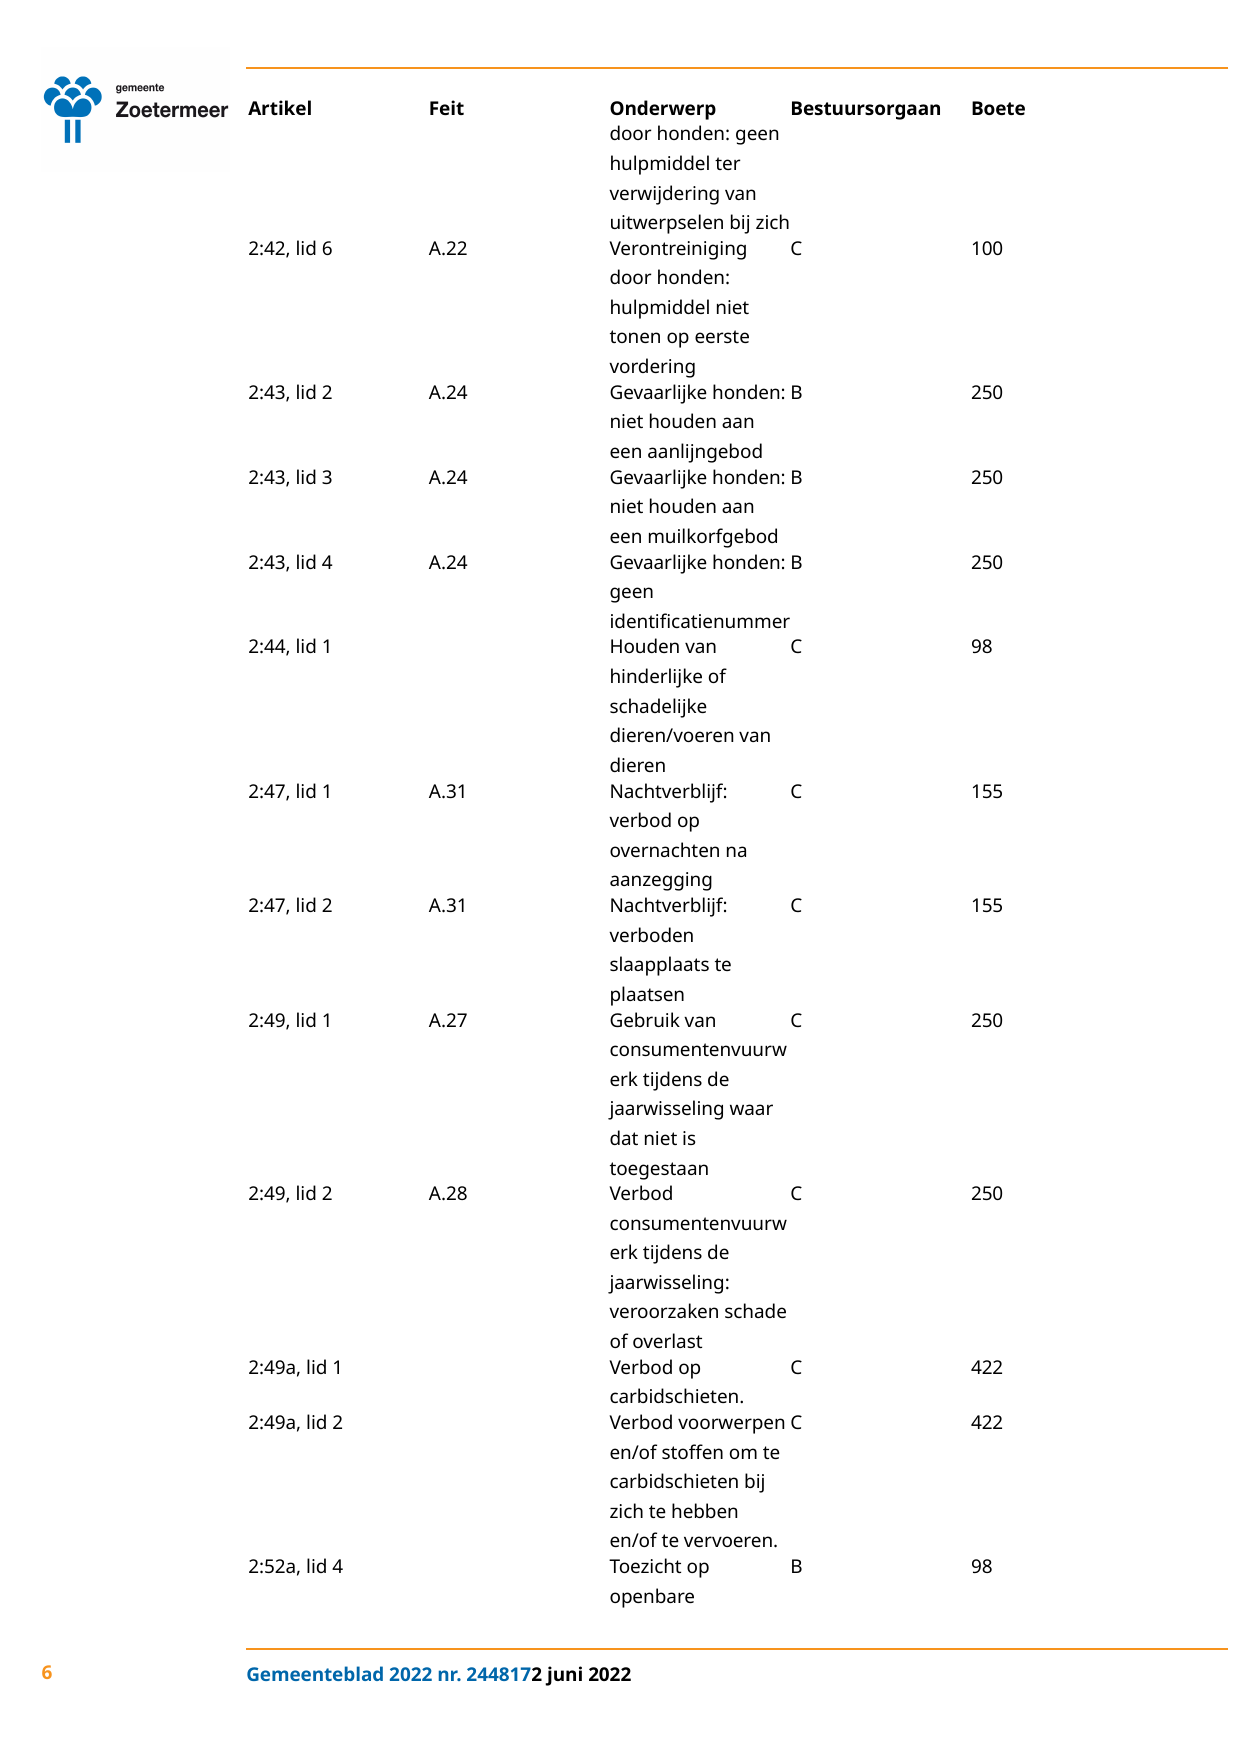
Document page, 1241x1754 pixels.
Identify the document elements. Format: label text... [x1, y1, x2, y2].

table_cell 250 [971, 1007, 1152, 1180]
table_cell Verontreiniging door honden: hulpmiddel niet tonen op eerste vordering [609, 235, 790, 379]
table_cell [429, 1409, 609, 1553]
table_cell Gevaarlijke honden: niet houden aan een muilkorfgebod [609, 464, 790, 549]
table_cell 2:43, lid 2 [248, 379, 429, 464]
table_cell [429, 1554, 609, 1609]
table_cell 155 [971, 892, 1152, 1007]
table_cell Nachtverblijf: verbod op overnachten na aanzegging [609, 778, 790, 892]
table_cell C [790, 1354, 971, 1409]
table_cell [790, 121, 971, 235]
table_header Onderwerp [609, 95, 790, 121]
table_cell 250 [971, 1180, 1152, 1354]
table_cell A.28 [429, 1180, 609, 1354]
table_cell 2:49a, lid 2 [248, 1409, 429, 1553]
table_cell 100 [971, 235, 1152, 379]
table_cell C [790, 1409, 971, 1553]
table_cell Gevaarlijke honden: niet houden aan een aanlijngebod [609, 379, 790, 464]
table_header Boete [971, 95, 1152, 121]
table_header Artikel [248, 95, 429, 121]
table_cell 2:43, lid 3 [248, 464, 429, 549]
table_cell A.22 [429, 235, 609, 379]
table_cell 250 [971, 464, 1152, 549]
table_cell 98 [971, 634, 1152, 778]
table_cell Toezicht op openbare [609, 1554, 790, 1609]
table_cell 250 [971, 379, 1152, 464]
table_cell C [790, 1180, 971, 1354]
table_cell 2:43, lid 4 [248, 549, 429, 634]
table_cell A.31 [429, 892, 609, 1007]
table_cell B [790, 549, 971, 634]
table_cell 2:44, lid 1 [248, 634, 429, 778]
table_cell [429, 634, 609, 778]
table_cell Nachtverblijf: verboden slaapplaats te plaatsen [609, 892, 790, 1007]
table_cell C [790, 892, 971, 1007]
table_cell B [790, 379, 971, 464]
table_cell Verbod voorwerpen en/of stoffen om te carbidschieten bij zich te hebben en/of te vervoeren. [609, 1409, 790, 1553]
table_cell [429, 121, 609, 235]
table_cell B [790, 1554, 971, 1609]
table_cell door honden: geen hulpmiddel ter verwijdering van uitwerpselen bij zich [609, 121, 790, 235]
table_cell 155 [971, 778, 1152, 892]
table_cell A.27 [429, 1007, 609, 1180]
table_cell C [790, 778, 971, 892]
table_cell 2:52a, lid 4 [248, 1554, 429, 1609]
table_cell 2:42, lid 6 [248, 235, 429, 379]
table_cell B [790, 464, 971, 549]
table_cell Verbod op carbidschieten. [609, 1354, 790, 1409]
table_cell 250 [971, 549, 1152, 634]
table_cell C [790, 235, 971, 379]
table_cell Gevaarlijke honden: geen identificatienummer [609, 549, 790, 634]
picture [41, 47, 231, 172]
table_cell A.24 [429, 379, 609, 464]
table_cell A.31 [429, 778, 609, 892]
table_cell 2:49a, lid 1 [248, 1354, 429, 1409]
table_cell A.24 [429, 464, 609, 549]
table_cell [429, 1354, 609, 1409]
table_cell 422 [971, 1354, 1152, 1409]
table_cell 2:49, lid 1 [248, 1007, 429, 1180]
table_header Bestuursorgaan [790, 95, 971, 121]
table_cell 98 [971, 1554, 1152, 1609]
table_cell Verbod consumentenvuurwerk tijdens de jaarwisseling: veroorzaken schade of overlast [609, 1180, 790, 1354]
table_cell 2:49, lid 2 [248, 1180, 429, 1354]
table_cell A.24 [429, 549, 609, 634]
table_cell 422 [971, 1409, 1152, 1553]
table_cell Gebruik van consumentenvuurwerk tijdens de jaarwisseling waar dat niet is toegestaan [609, 1007, 790, 1180]
table_cell Houden van hinderlijke of schadelijke dieren/voeren van dieren [609, 634, 790, 778]
table_cell [248, 121, 429, 235]
table_cell 2:47, lid 2 [248, 892, 429, 1007]
table_cell C [790, 1007, 971, 1180]
table_header Feit [429, 95, 609, 121]
table_cell [971, 121, 1152, 235]
table_cell C [790, 634, 971, 778]
table_cell 2:47, lid 1 [248, 778, 429, 892]
